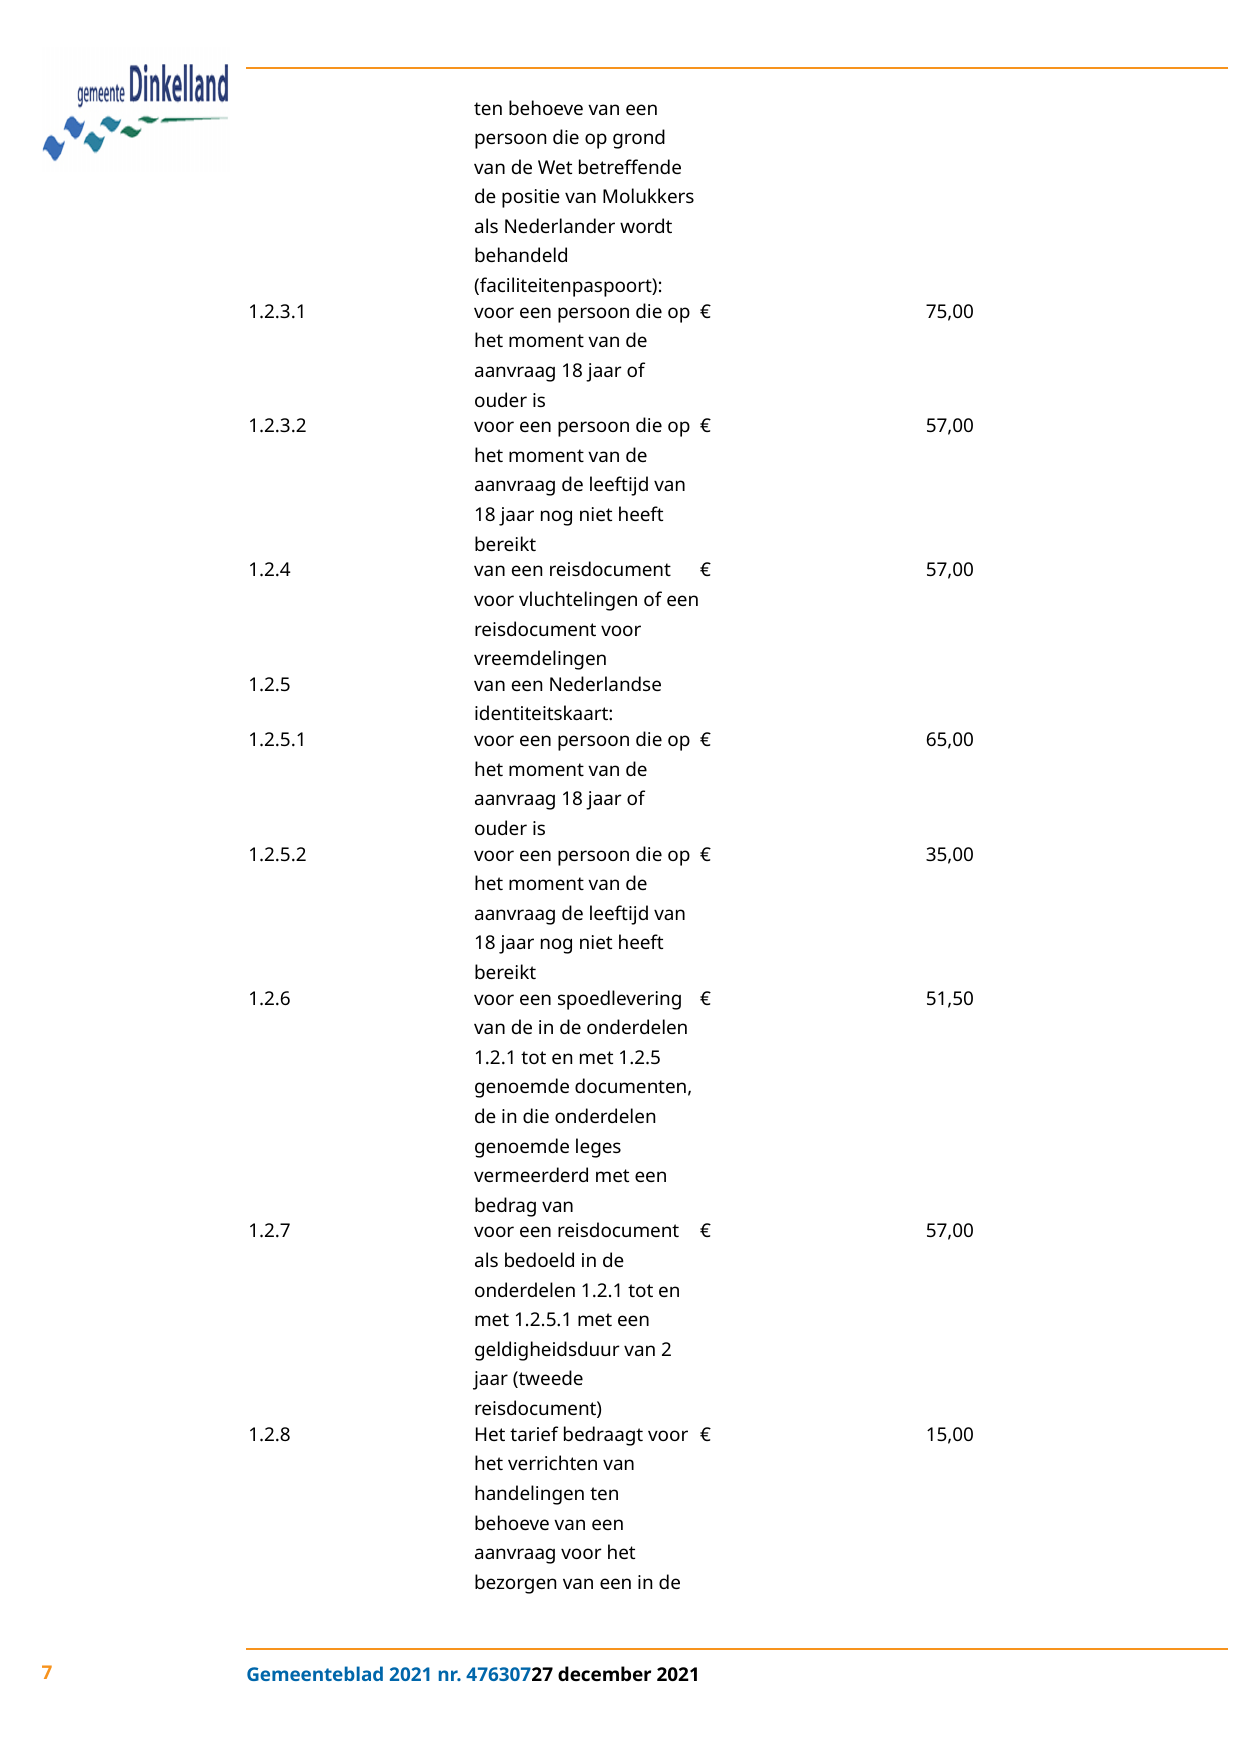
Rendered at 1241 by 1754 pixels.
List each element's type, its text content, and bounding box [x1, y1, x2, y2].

table_cell 1.2.5.2 [248, 841, 474, 985]
table_cell 57,00 [926, 413, 1152, 557]
table_cell [248, 95, 474, 298]
table_cell € [700, 298, 926, 412]
table_cell van een reisdocument voor vluchtelingen of een reisdocument voor vreemdelingen [474, 557, 700, 671]
table_cell [926, 671, 1152, 726]
table_cell 1.2.6 [248, 985, 474, 1218]
table_cell [926, 95, 1152, 298]
table_cell 1.2.3.2 [248, 413, 474, 557]
table_cell 1.2.5 [248, 671, 474, 726]
table_cell 35,00 [926, 841, 1152, 985]
table_cell [700, 95, 926, 298]
table_cell 1.2.4 [248, 557, 474, 671]
table_cell 1.2.7 [248, 1218, 474, 1421]
table_cell voor een persoon die op het moment van de aanvraag de leeftijd van 18 jaar nog niet heeft bereikt [474, 413, 700, 557]
table_cell € [700, 985, 926, 1218]
table_cell € [700, 841, 926, 985]
table_cell 15,00 [926, 1421, 1152, 1594]
table_cell 1.2.5.1 [248, 726, 474, 841]
table_cell € [700, 726, 926, 841]
table_cell voor een reisdocument als bedoeld in de onderdelen 1.2.1 tot en met 1.2.5.1 met een geldigheidsduur van 2 jaar (tweede reisdocument) [474, 1218, 700, 1421]
table_cell 51,50 [926, 985, 1152, 1218]
table_cell 75,00 [926, 298, 1152, 412]
picture [41, 47, 231, 172]
table_cell 1.2.3.1 [248, 298, 474, 412]
table_cell voor een persoon die op het moment van de aanvraag 18 jaar of ouder is [474, 298, 700, 412]
table_cell € [700, 413, 926, 557]
table_cell ten behoeve van een persoon die op grond van de Wet betreffende de positie van Molukkers als Nederlander wordt behandeld (faciliteitenpaspoort): [474, 95, 700, 298]
table_cell € [700, 1421, 926, 1594]
table_cell van een Nederlandse identiteitskaart: [474, 671, 700, 726]
table_cell voor een persoon die op het moment van de aanvraag de leeftijd van 18 jaar nog niet heeft bereikt [474, 841, 700, 985]
table_cell € [700, 557, 926, 671]
table_cell 57,00 [926, 1218, 1152, 1421]
table_cell € [700, 1218, 926, 1421]
table_cell Het tarief bedraagt voor het verrichten van handelingen ten behoeve van een aanvraag voor het bezorgen van een in de [474, 1421, 700, 1594]
table_cell 65,00 [926, 726, 1152, 841]
table_cell voor een persoon die op het moment van de aanvraag 18 jaar of ouder is [474, 726, 700, 841]
table_cell voor een spoedlevering van de in de onderdelen 1.2.1 tot en met 1.2.5 genoemde documenten, de in die onderdelen genoemde leges vermeerderd met een bedrag van [474, 985, 700, 1218]
table_cell 1.2.8 [248, 1421, 474, 1594]
table_cell [700, 671, 926, 726]
table_cell 57,00 [926, 557, 1152, 671]
